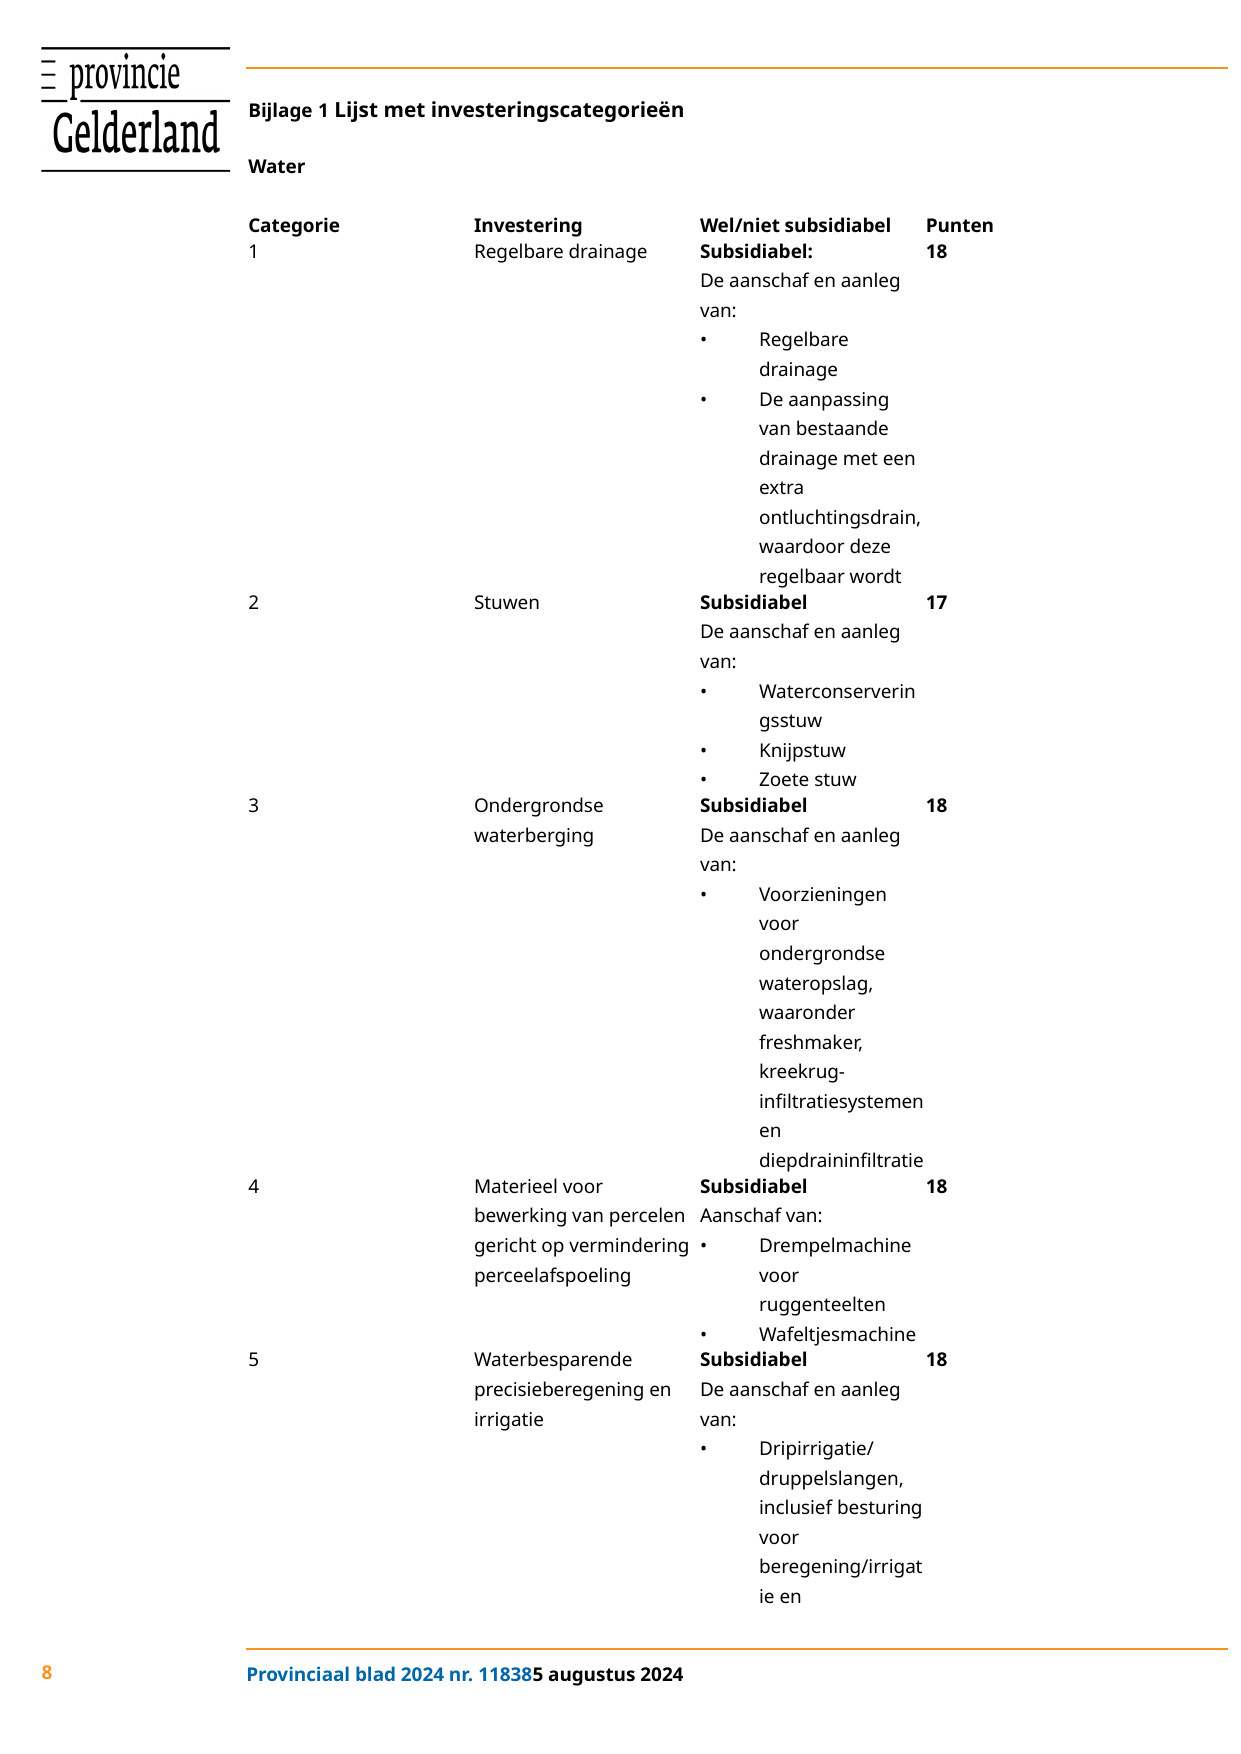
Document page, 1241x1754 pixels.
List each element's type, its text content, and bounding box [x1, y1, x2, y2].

table_cell 4 [248, 1173, 474, 1347]
table_cell Waterbesparende precisieberegening en irrigatie [474, 1347, 700, 1609]
table_cell Subsidiabel Aanschaf van: Drempelmachine voor ruggenteelten Wafeltjesmachine [700, 1173, 926, 1347]
table_cell 2 [248, 589, 474, 792]
table_cell 18 [926, 1347, 1152, 1609]
picture [41, 47, 231, 172]
table_cell 17 [926, 589, 1152, 792]
table_header Wel/niet subsidiabel [700, 212, 926, 238]
table_cell Ondergrondse waterberging [474, 792, 700, 1173]
table_cell Materieel voor bewerking van percelen gericht op vermindering perceelafspoeling [474, 1173, 700, 1347]
table_cell 18 [926, 1173, 1152, 1347]
text Water [248, 153, 1152, 179]
table_cell Subsidiabel De aanschaf en aanleg van: Dripirrigatie/druppelslangen, inclusief besturing voor beregening/irrigatie en [700, 1347, 926, 1609]
table_cell Subsidiabel De aanschaf en aanleg van: Waterconserveringsstuw Knijpstuw Zoete stuw [700, 589, 926, 792]
table_cell 3 [248, 792, 474, 1173]
table_cell Stuwen [474, 589, 700, 792]
table_header Punten [926, 212, 1152, 238]
table_cell 5 [248, 1347, 474, 1609]
table_cell Subsidiabel: De aanschaf en aanleg van: Regelbare drainage De aanpassing van bestaande drainage met een extra ontluchtingsdrain, waardoor deze regelbaar wordt [700, 238, 926, 589]
text Bijlage 1 Lijst met investeringscategorieën [248, 95, 1152, 123]
table_cell 18 [926, 792, 1152, 1173]
table_cell 1 [248, 238, 474, 589]
table_header Categorie [248, 212, 474, 238]
table_cell Regelbare drainage [474, 238, 700, 589]
table_cell 18 [926, 238, 1152, 589]
table_cell Subsidiabel De aanschaf en aanleg van: Voorzieningen voor ondergrondse wateropslag, waaronder freshmaker, kreekrug- infiltratiesystemen en diepdraininfiltratie [700, 792, 926, 1173]
table_header Investering [474, 212, 700, 238]
